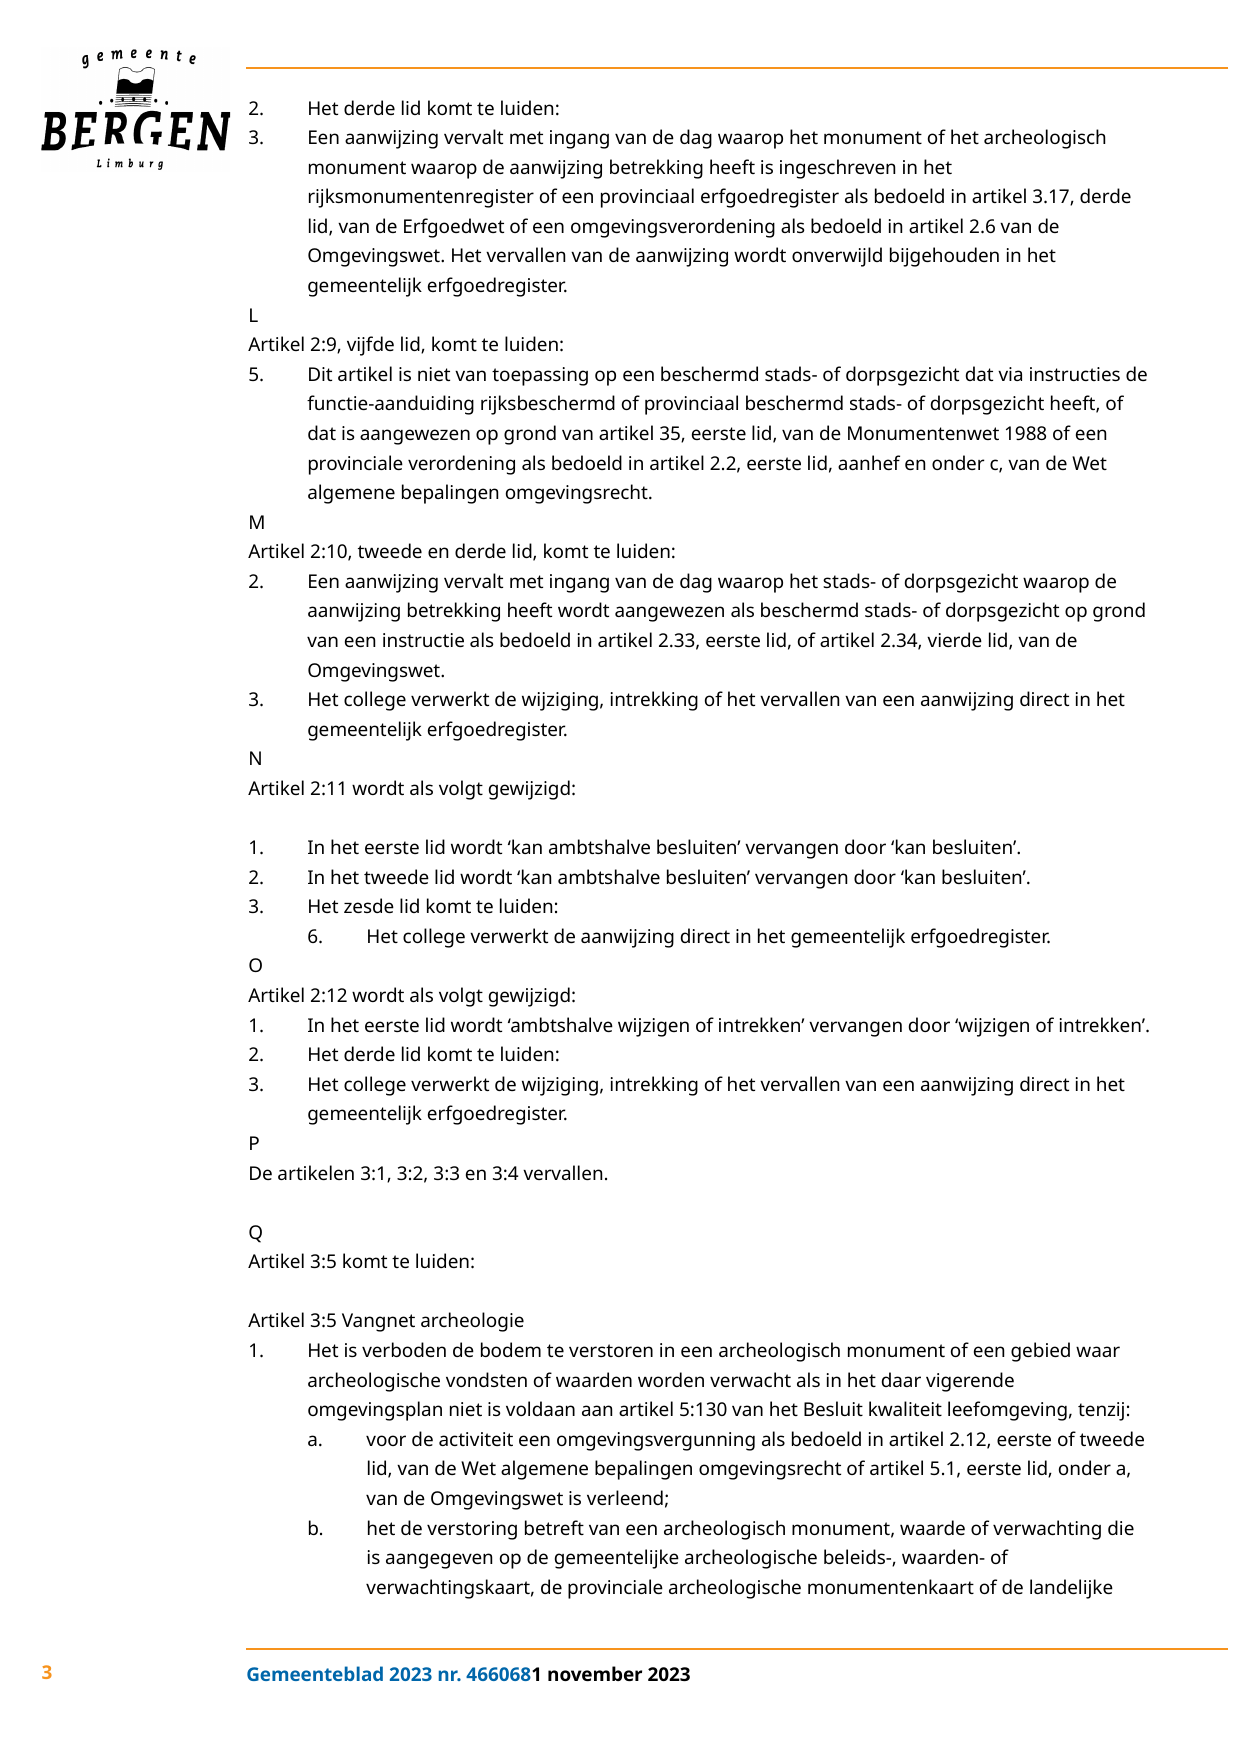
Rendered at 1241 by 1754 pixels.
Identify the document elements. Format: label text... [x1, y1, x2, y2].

text Artikel 3:5 Vangnet archeologie [248, 1308, 1152, 1333]
list Het is verboden de bodem te verstoren in een archeologisch monument of een gebied waar archeologische vondsten of waarden worden verwacht als in het daar vigerende omgevingsplan niet is voldaan aan artikel 5:130 van het Besluit kwaliteit leefomgeving, tenzij: [248, 1337, 1152, 1422]
text Artikel 2:10, tweede en derde lid, komt te luiden: [248, 538, 1152, 564]
list Een aanwijzing vervalt met ingang van de dag waarop het monument of het archeologisch monument waarop de aanwijzing betrekking heeft is ingeschreven in het rijksmonumentenregister of een provinciaal erfgoedregister als bedoeld in artikel 3.17, derde lid, van de Erfgoedwet of een omgevingsverordening als bedoeld in artikel 2.6 van de Omgevingswet. Het vervallen van de aanwijzing wordt onverwijld bijgehouden in het gemeentelijk erfgoedregister. [248, 124, 1152, 298]
list In het eerste lid wordt ‘ambtshalve wijzigen of intrekken’ vervangen door ‘wijzigen of intrekken’. [248, 1012, 1152, 1038]
text N [248, 746, 1152, 771]
text De artikelen 3:1, 3:2, 3:3 en 3:4 vervallen. [248, 1160, 1152, 1186]
list In het eerste lid wordt ‘kan ambtshalve besluiten’ vervangen door ‘kan besluiten’. [248, 834, 1152, 860]
text Q [248, 1219, 1152, 1245]
text P [248, 1130, 1152, 1156]
list Dit artikel is niet van toepassing op een beschermd stads- of dorpsgezicht dat via instructies de functie-aanduiding rijksbeschermd of provinciaal beschermd stads- of dorpsgezicht heeft, of dat is aangewezen op grond van artikel 35, eerste lid, van de Monumentenwet 1988 of een provinciale verordening als bedoeld in artikel 2.2, eerste lid, aanhef en onder c, van de Wet algemene bepalingen omgevingsrecht. [248, 361, 1152, 505]
text Artikel 3:5 komt te luiden: [248, 1248, 1152, 1274]
list Het college verwerkt de aanwijzing direct in het gemeentelijk erfgoedregister. [307, 923, 1152, 949]
list In het tweede lid wordt ‘kan ambtshalve besluiten’ vervangen door ‘kan besluiten’. [248, 864, 1152, 890]
list het de verstoring betreft van een archeologisch monument, waarde of verwachting die is aangegeven op de gemeentelijke archeologische beleids-, waarden- of verwachtingskaart, de provinciale archeologische monumentenkaart of de landelijke [307, 1515, 1152, 1600]
list Het college verwerkt de wijziging, intrekking of het vervallen van een aanwijzing direct in het gemeentelijk erfgoedregister. [248, 1071, 1152, 1126]
text L [248, 302, 1152, 328]
text Artikel 2:9, vijfde lid, komt te luiden: [248, 331, 1152, 357]
list Het derde lid komt te luiden: [248, 95, 1152, 121]
list Het derde lid komt te luiden: [248, 1041, 1152, 1067]
list Het college verwerkt de wijziging, intrekking of het vervallen van een aanwijzing direct in het gemeentelijk erfgoedregister. [248, 686, 1152, 742]
text O [248, 953, 1152, 978]
picture [41, 47, 231, 172]
list voor de activiteit een omgevingsvergunning als bedoeld in artikel 2.12, eerste of tweede lid, van de Wet algemene bepalingen omgevingsrecht of artikel 5.1, eerste lid, onder a, van de Omgevingswet is verleend; [307, 1426, 1152, 1511]
list Het zesde lid komt te luiden: [248, 893, 1152, 919]
text M [248, 509, 1152, 535]
list Een aanwijzing vervalt met ingang van de dag waarop het stads- of dorpsgezicht waarop de aanwijzing betrekking heeft wordt aangewezen als beschermd stads- of dorpsgezicht op grond van een instructie als bedoeld in artikel 2.33, eerste lid, of artikel 2.34, vierde lid, van de Omgevingswet. [248, 568, 1152, 683]
text Artikel 2:11 wordt als volgt gewijzigd: [248, 775, 1152, 801]
text Artikel 2:12 wordt als volgt gewijzigd: [248, 982, 1152, 1008]
